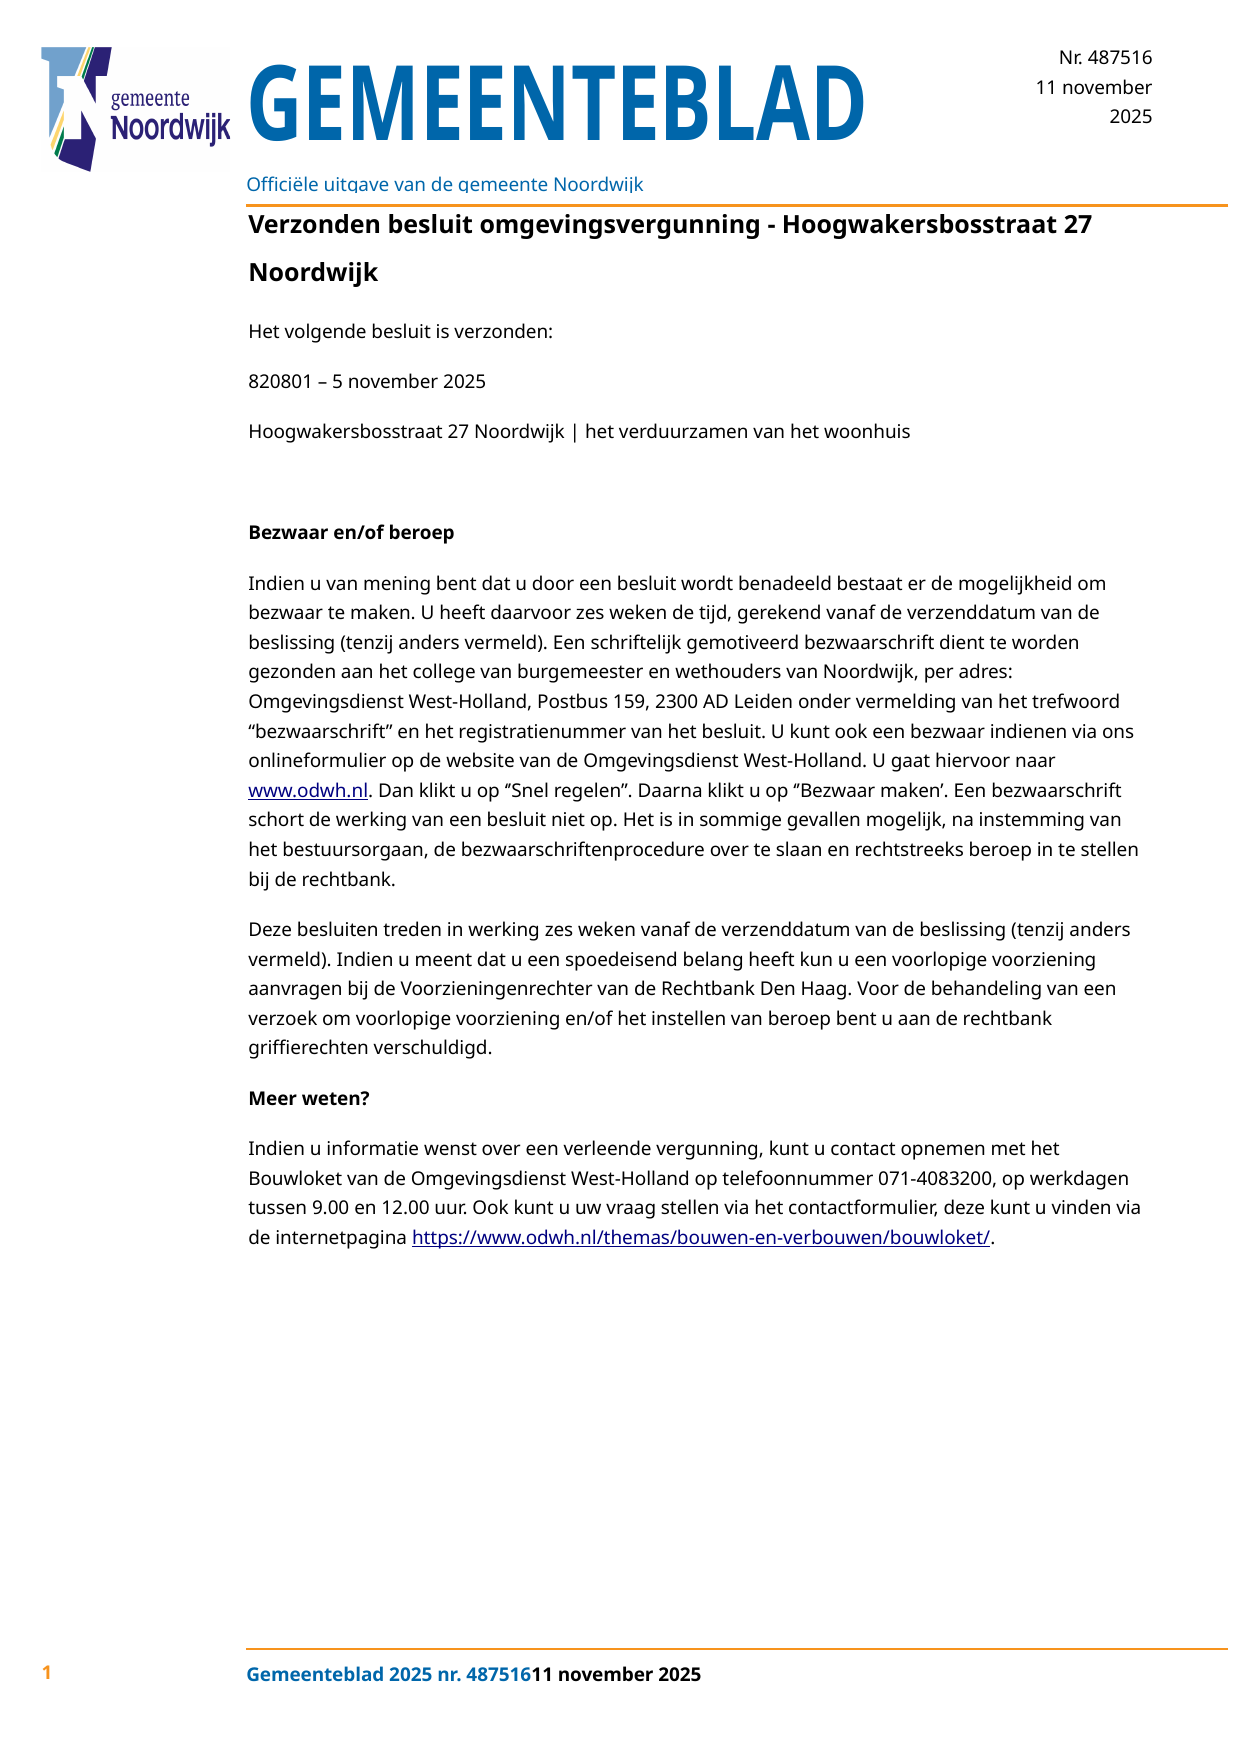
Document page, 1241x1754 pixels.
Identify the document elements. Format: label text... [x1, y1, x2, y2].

text Hoogwakersbosstraat 27 Noordwijk | het verduurzamen van het woonhuis [248, 419, 1152, 444]
text Indien u informatie wenst over een verleende vergunning, kunt u contact opnemen met het Bouwloket van de Omgevingsdienst West-Holland op telefoonnummer 071-4083200, op werkdagen tussen 9.00 en 12.00 uur. Ook kunt u uw vraag stellen via het contactformulier, deze kunt u vinden via de internetpagina https://www.odwh.nl/themas/bouwen-en-verbouwen/bouwloket/. [248, 1135, 1152, 1250]
text Indien u van mening bent dat u door een besluit wordt benadeeld bestaat er de mogelijkheid om bezwaar te maken. U heeft daarvoor zes weken de tijd, gerekend vanaf de verzenddatum van de beslissing (tenzij anders vermeld). Een schriftelijk gemotiveerd bezwaarschrift dient te worden gezonden aan het college van burgemeester en wethouders van Noordwijk, per adres: Omgevingsdienst West-Holland, Postbus 159, 2300 AD Leiden onder vermelding van het trefwoord “bezwaarschrift” en het registratienummer van het besluit. U kunt ook een bezwaar indienen via ons onlineformulier op de website van de Omgevingsdienst West-Holland. U gaat hiervoor naar www.odwh.nl. Dan klikt u op ‘’Snel regelen”. Daarna klikt u op ‘’Bezwaar maken’. Een bezwaarschrift schort de werking van een besluit niet op. Het is in sommige gevallen mogelijk, na instemming van het bestuursorgaan, de bezwaarschriftenprocedure over te slaan en rechtstreeks beroep in te stellen bij de rechtbank. [248, 570, 1152, 892]
text Verzonden besluit omgevingsvergunning - Hoogwakersbosstraat 27 Noordwijk [248, 207, 1152, 288]
text Meer weten? [248, 1085, 1152, 1111]
text 820801 – 5 november 2025 [248, 368, 1152, 394]
text Het volgende besluit is verzonden: [248, 318, 1152, 344]
picture [41, 47, 231, 172]
text Deze besluiten treden in werking zes weken vanaf de verzenddatum van de beslissing (tenzij anders vermeld). Indien u meent dat u een spoedeisend belang heeft kun u een voorlopige voorziening aanvragen bij de Voorzieningenrechter van de Rechtbank Den Haag. Voor de behandeling van een verzoek om voorlopige voorziening en/of het instellen van beroep bent u aan de rechtbank griffierechten verschuldigd. [248, 916, 1152, 1060]
text Bezwaar en/of beroep [248, 519, 1152, 545]
